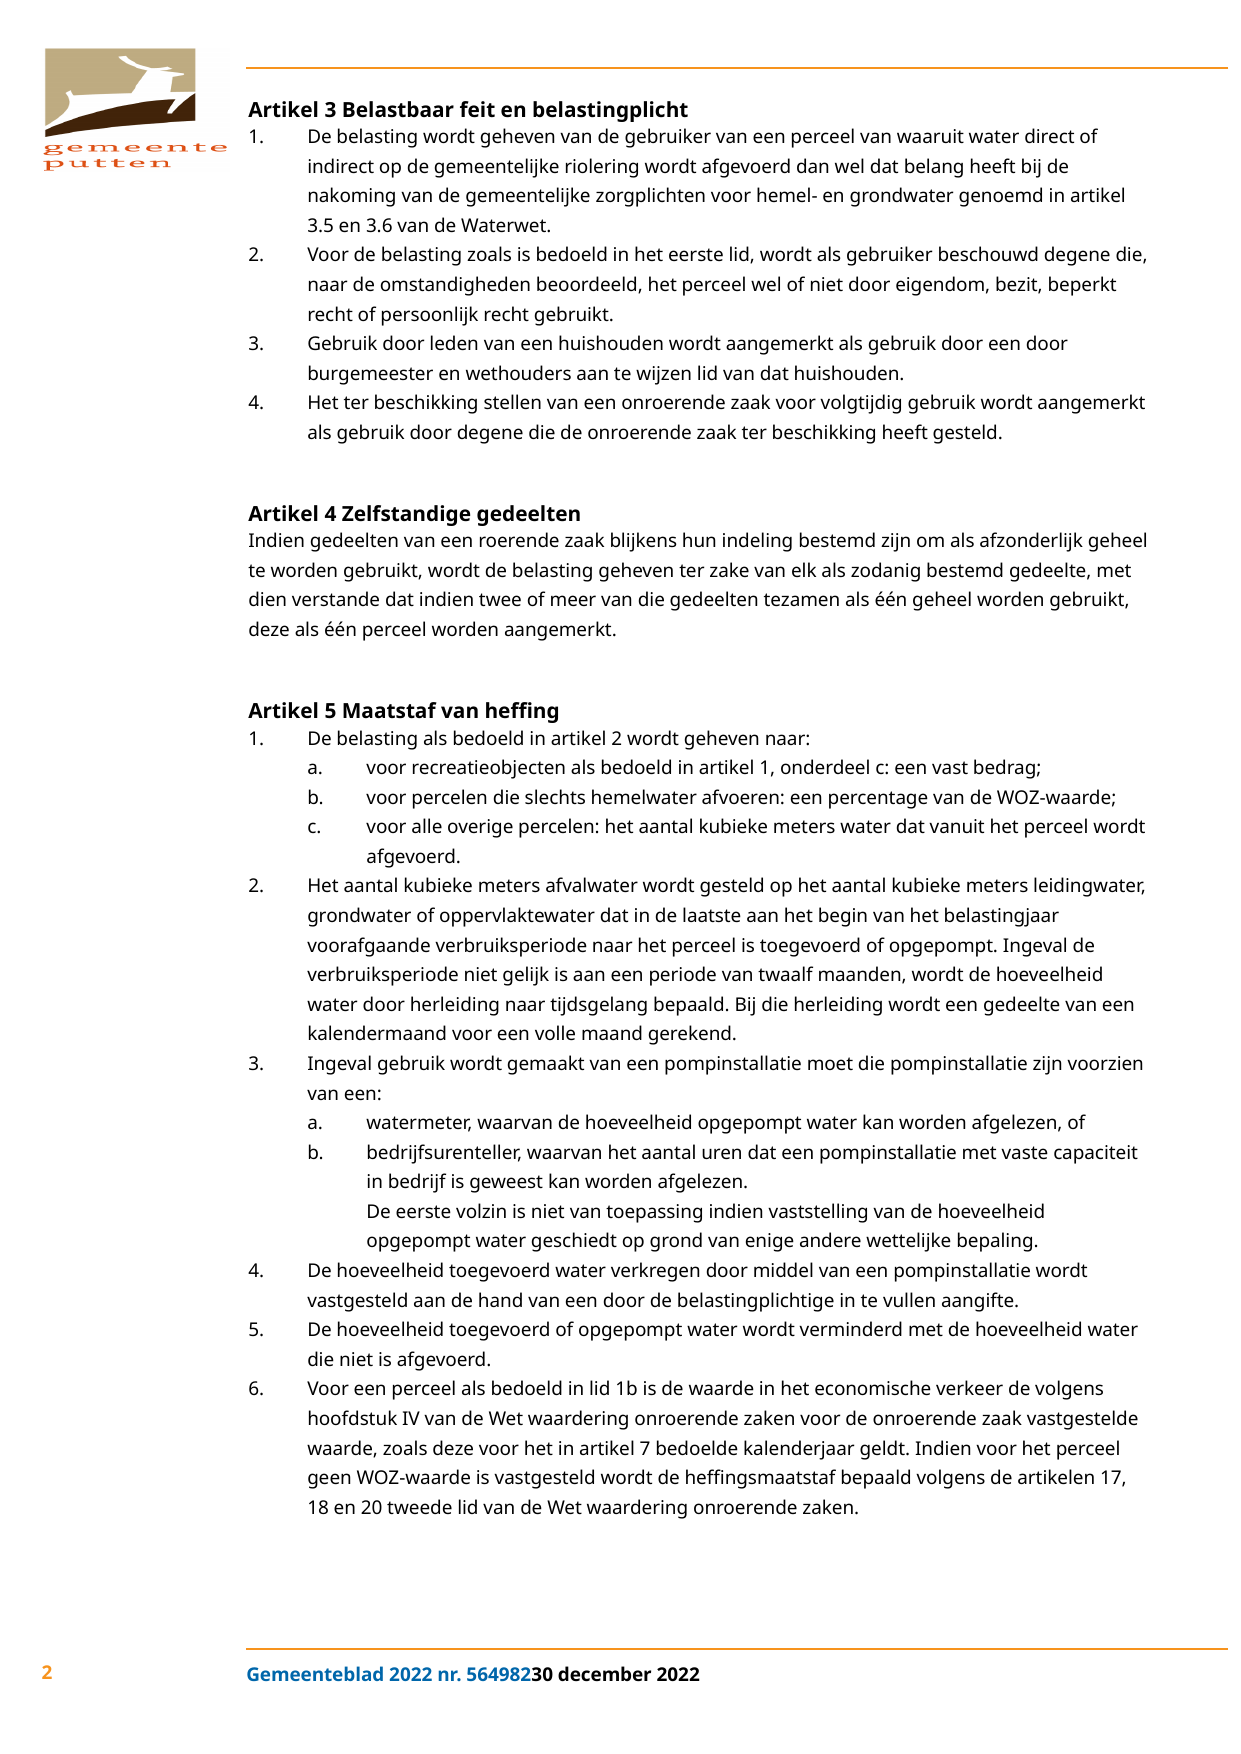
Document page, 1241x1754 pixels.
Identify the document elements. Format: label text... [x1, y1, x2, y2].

list De belasting als bedoeld in artikel 2 wordt geheven naar: [248, 725, 1152, 750]
text Artikel 5 Maatstaf van heffing [248, 696, 1152, 725]
list De hoeveelheid toegevoerd of opgepompt water wordt verminderd met de hoeveelheid water die niet is afgevoerd. [248, 1316, 1152, 1372]
list bedrijfsurenteller, waarvan het aantal uren dat een pompinstallatie met vaste capaciteit in bedrijf is geweest kan worden afgelezen. [307, 1139, 1152, 1194]
picture [41, 47, 231, 172]
list De belasting wordt geheven van de gebruiker van een perceel van waaruit water direct of indirect op de gemeentelijke riolering wordt afgevoerd dan wel dat belang heeft bij de nakoming van de gemeentelijke zorgplichten voor hemel- en grondwater genoemd in artikel 3.5 en 3.6 van de Waterwet. [248, 123, 1152, 238]
text Indien gedeelten van een roerende zaak blijkens hun indeling bestemd zijn om als afzonderlijk geheel te worden gebruikt, wordt de belasting geheven ter zake van elk als zodanig bestemd gedeelte, met dien verstande dat indien twee of meer van die gedeelten tezamen als één geheel worden gebruikt, deze als één perceel worden aangemerkt. [248, 527, 1152, 642]
list Gebruik door leden van een huishouden wordt aangemerkt als gebruik door een door burgemeester en wethouders aan te wijzen lid van dat huishouden. [248, 330, 1152, 386]
list De eerste volzin is niet van toepassing indien vaststelling van de hoeveelheid opgepompt water geschiedt op grond van enige andere wettelijke bepaling. [307, 1198, 1152, 1253]
text Artikel 3 Belastbaar feit en belastingplicht [248, 95, 1152, 123]
list Ingeval gebruik wordt gemaakt van een pompinstallatie moet die pompinstallatie zijn voorzien van een: [248, 1050, 1152, 1105]
list De hoeveelheid toegevoerd water verkregen door middel van een pompinstallatie wordt vastgesteld aan de hand van een door de belastingplichtige in te vullen aangifte. [248, 1257, 1152, 1312]
list Voor de belasting zoals is bedoeld in het eerste lid, wordt als gebruiker beschouwd degene die, naar de omstandigheden beoordeeld, het perceel wel of niet door eigendom, bezit, beperkt recht of persoonlijk recht gebruikt. [248, 242, 1152, 326]
text Artikel 4 Zelfstandige gedeelten [248, 499, 1152, 527]
list watermeter, waarvan de hoeveelheid opgepompt water kan worden afgelezen, of [307, 1109, 1152, 1135]
list voor percelen die slechts hemelwater afvoeren: een percentage van de WOZ-waarde; [307, 784, 1152, 809]
list voor alle overige percelen: het aantal kubieke meters water dat vanuit het perceel wordt afgevoerd. [307, 813, 1152, 869]
list Het ter beschikking stellen van een onroerende zaak voor volgtijdig gebruik wordt aangemerkt als gebruik door degene die de onroerende zaak ter beschikking heeft gesteld. [248, 389, 1152, 445]
list Voor een perceel als bedoeld in lid 1b is de waarde in het economische verkeer de volgens hoofdstuk IV van de Wet waardering onroerende zaken voor de onroerende zaak vastgestelde waarde, zoals deze voor het in artikel 7 bedoelde kalenderjaar geldt. Indien voor het perceel geen WOZ-waarde is vastgesteld wordt de heffingsmaatstaf bepaald volgens de artikelen 17, 18 en 20 tweede lid van de Wet waardering onroerende zaken. [248, 1376, 1152, 1519]
list Het aantal kubieke meters afvalwater wordt gesteld op het aantal kubieke meters leidingwater, grondwater of oppervlaktewater dat in de laatste aan het begin van het belastingjaar voorafgaande verbruiksperiode naar het perceel is toegevoerd of opgepompt. Ingeval de verbruiksperiode niet gelijk is aan een periode van twaalf maanden, wordt de hoeveelheid water door herleiding naar tijdsgelang bepaald. Bij die herleiding wordt een gedeelte van een kalendermaand voor een volle maand gerekend. [248, 873, 1152, 1046]
list voor recreatieobjecten als bedoeld in artikel 1, onderdeel c: een vast bedrag; [307, 754, 1152, 780]
